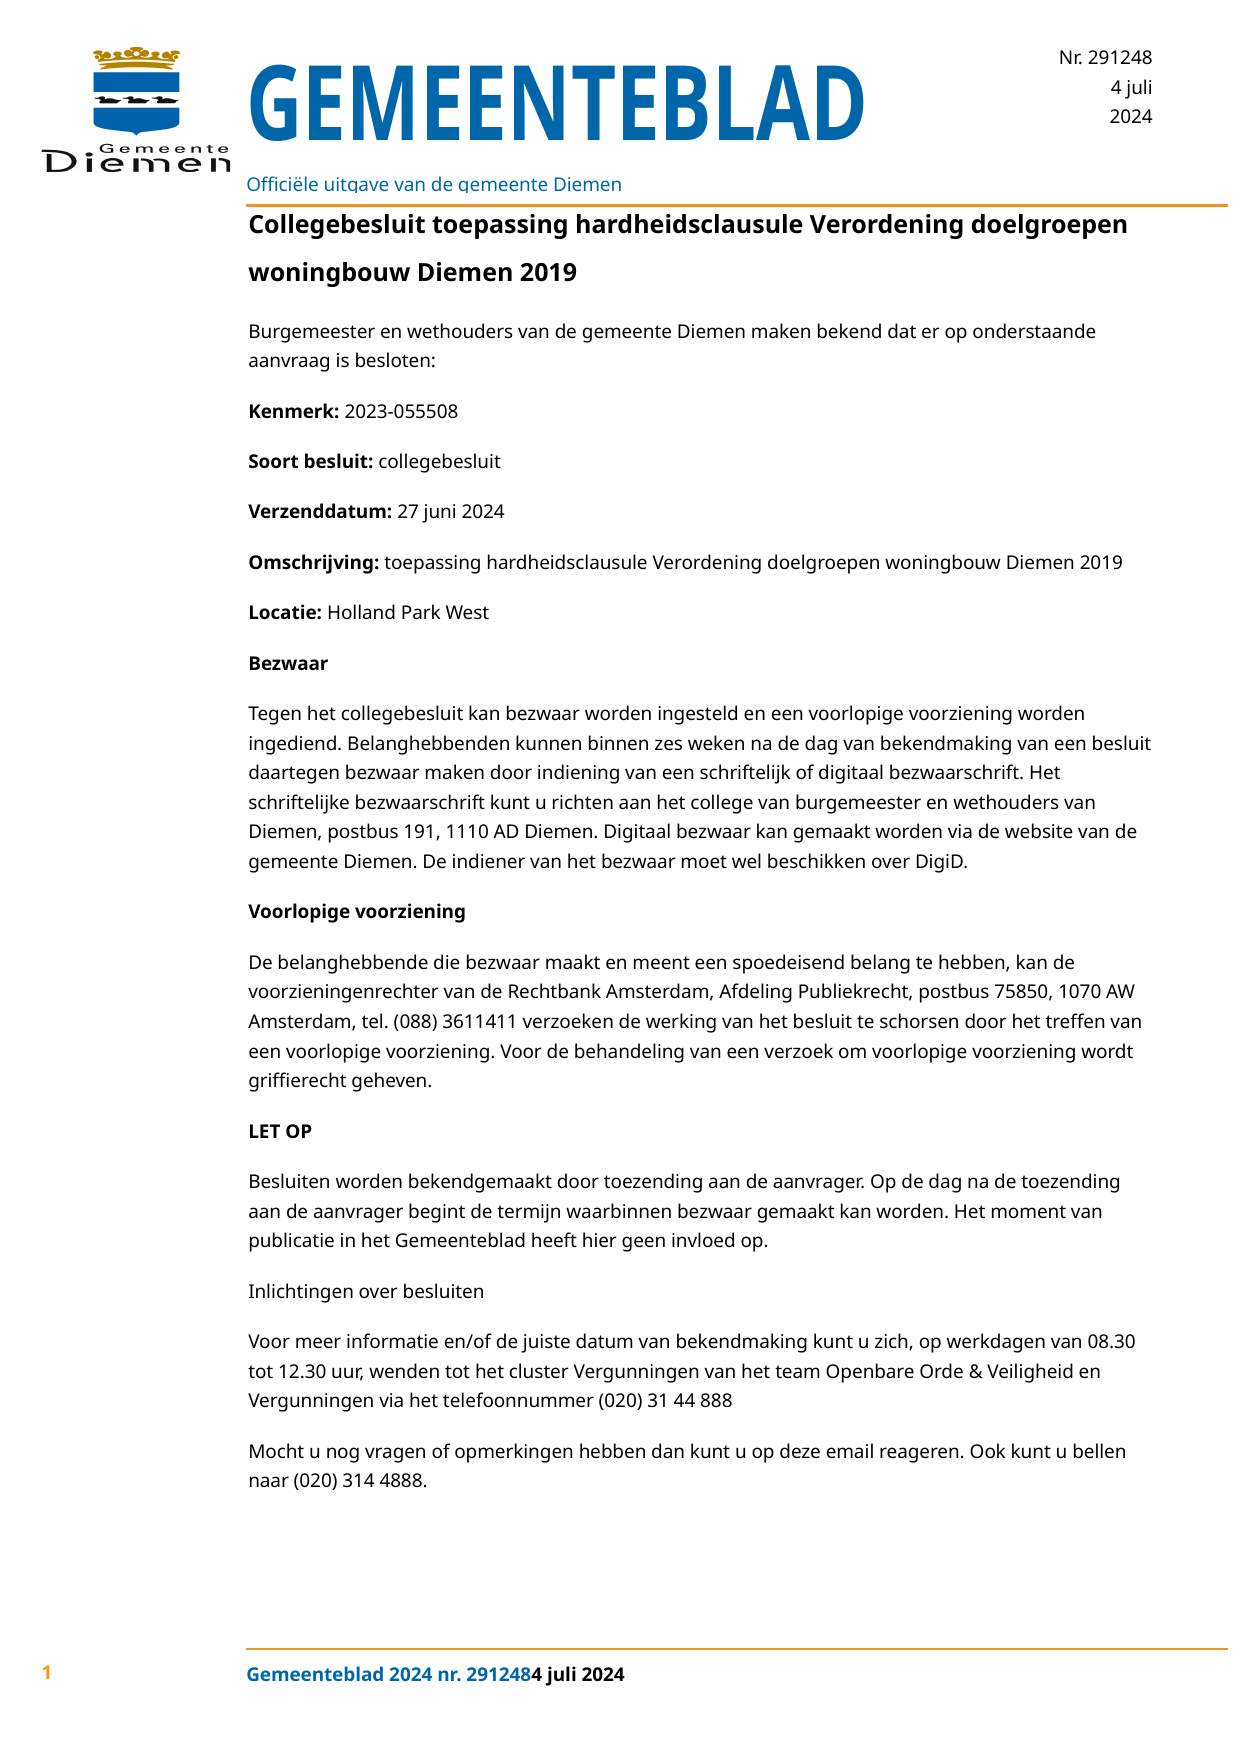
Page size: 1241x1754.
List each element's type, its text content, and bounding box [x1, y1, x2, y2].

text Voorlopige voorziening [248, 899, 1152, 924]
text Burgemeester en wethouders van de gemeente Diemen maken bekend dat er op onderstaande aanvraag is besloten: [248, 318, 1152, 373]
text Besluiten worden bekendgemaakt door toezending aan de aanvrager. Op de dag na de toezending aan de aanvrager begint de termijn waarbinnen bezwaar gemaakt kan worden. Het moment van publicatie in het Gemeenteblad heeft hier geen invloed op. [248, 1168, 1152, 1253]
text Kenmerk: 2023-055508 [248, 398, 1152, 424]
text LET OP [248, 1118, 1152, 1144]
text Locatie: Holland Park West [248, 599, 1152, 625]
text Collegebesluit toepassing hardheidsclausule Verordening doelgroepen woningbouw Diemen 2019 [248, 207, 1152, 288]
text Mocht u nog vragen of opmerkingen hebben dan kunt u op deze email reageren. Ook kunt u bellen naar (020) 314 4888. [248, 1438, 1152, 1493]
text Verzenddatum: 27 juni 2024 [248, 499, 1152, 524]
text Bezwaar [248, 650, 1152, 676]
text De belanghebbende die bezwaar maakt en meent een spoedeisend belang te hebben, kan de voorzieningenrechter van de Rechtbank Amsterdam, Afdeling Publiekrecht, postbus 75850, 1070 AW Amsterdam, tel. (088) 3611411 verzoeken de werking van het besluit te schorsen door het treffen van een voorlopige voorziening. Voor de behandeling van een verzoek om voorlopige voorziening wordt griffierecht geheven. [248, 949, 1152, 1093]
text Soort besluit: collegebesluit [248, 448, 1152, 474]
picture [41, 47, 231, 172]
text Inlichtingen over besluiten [248, 1278, 1152, 1304]
text Omschrijving: toepassing hardheidsclausule Verordening doelgroepen woningbouw Diemen 2019 [248, 549, 1152, 575]
text Tegen het collegebesluit kan bezwaar worden ingesteld en een voorlopige voorziening worden ingediend. Belanghebbenden kunnen binnen zes weken na de dag van bekendmaking van een besluit daartegen bezwaar maken door indiening van een schriftelijk of digitaal bezwaarschrift. Het schriftelijke bezwaarschrift kunt u richten aan het college van burgemeester en wethouders van Diemen, postbus 191, 1110 AD Diemen. Digitaal bezwaar kan gemaakt worden via de website van de gemeente Diemen. De indiener van het bezwaar moet wel beschikken over DigiD. [248, 700, 1152, 874]
text Voor meer informatie en/of de juiste datum van bekendmaking kunt u zich, op werkdagen van 08.30 tot 12.30 uur, wenden tot het cluster Vergunningen van het team Openbare Orde & Veiligheid en Vergunningen via het telefoonnummer (020) 31 44 888 [248, 1328, 1152, 1413]
